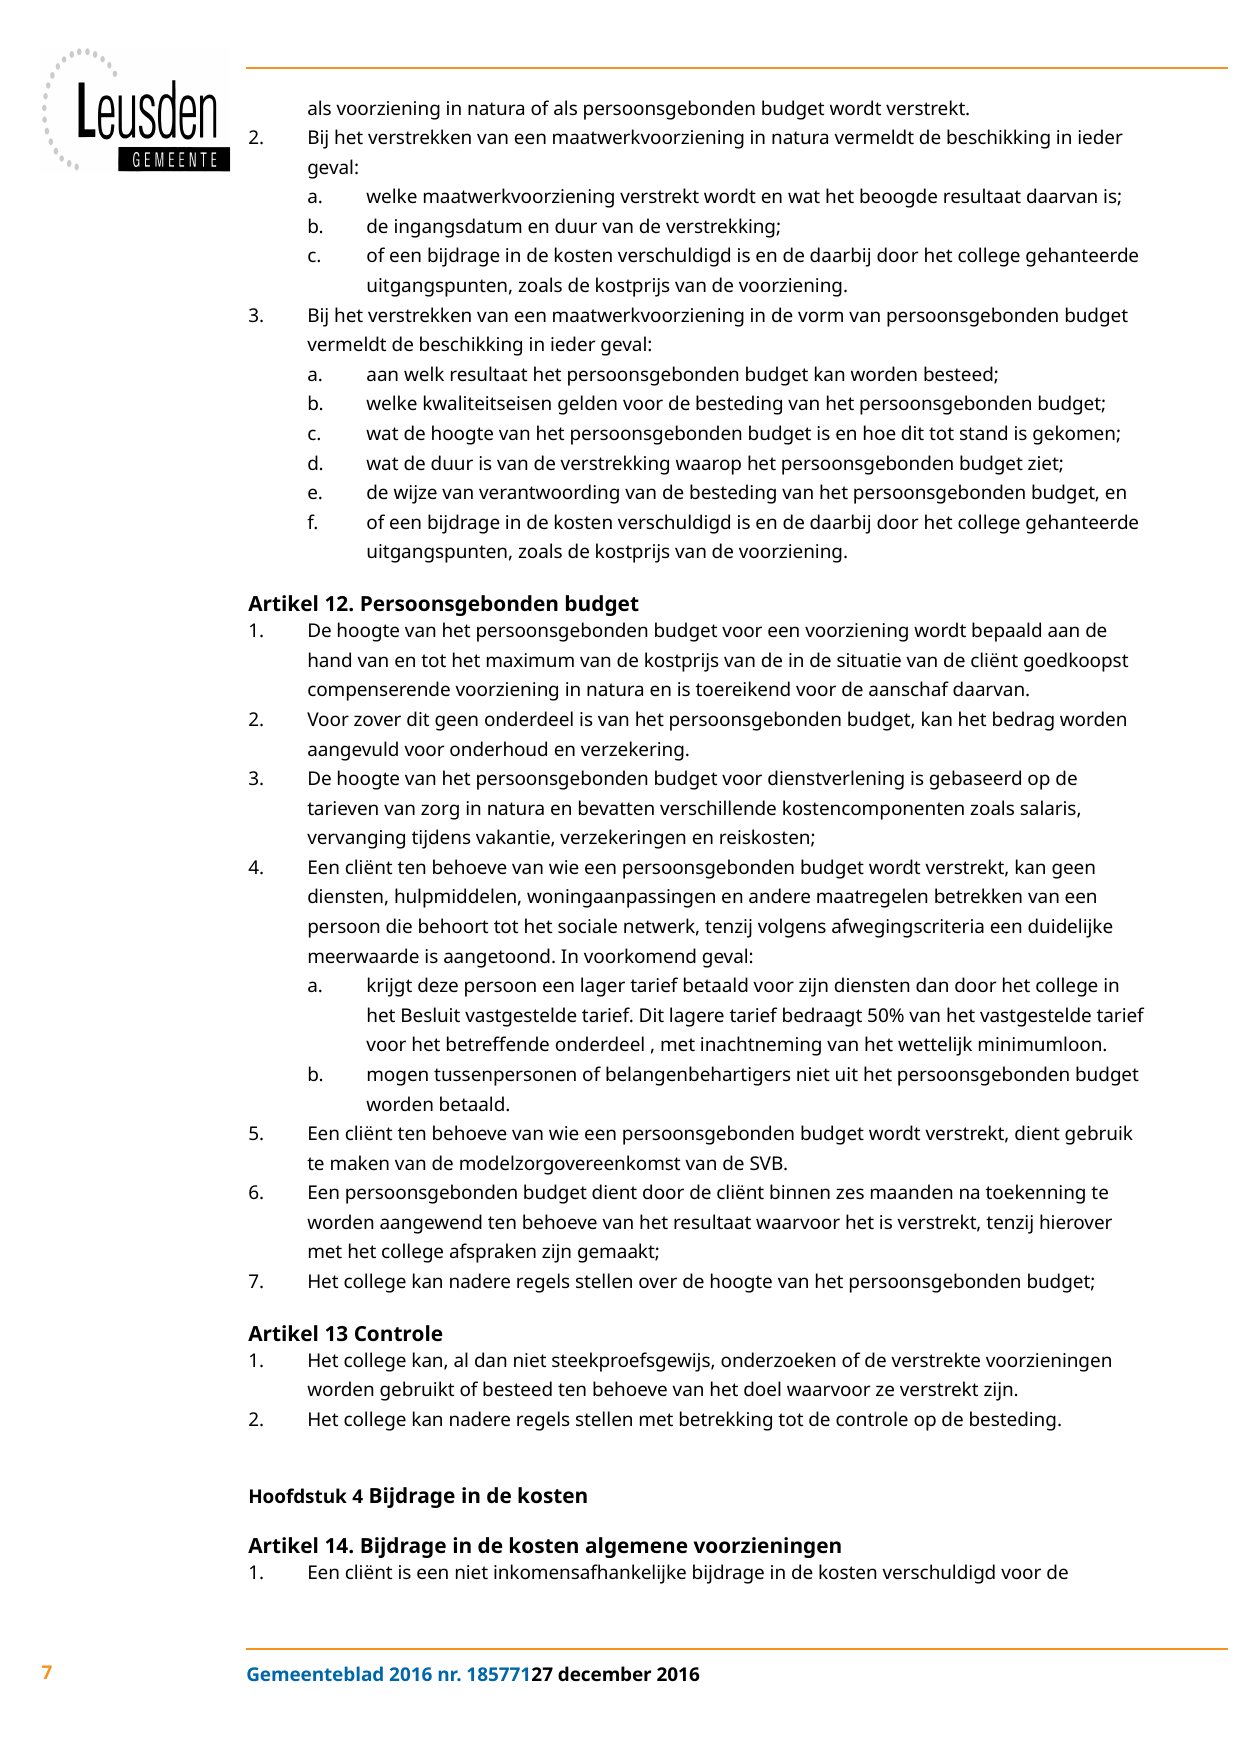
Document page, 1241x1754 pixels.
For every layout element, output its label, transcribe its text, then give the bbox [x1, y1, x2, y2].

text Hoofdstuk 4 Bijdrage in de kosten [248, 1481, 1152, 1510]
list of een bijdrage in de kosten verschuldigd is en de daarbij door het college gehanteerde uitgangspunten, zoals de kostprijs van de voorziening. [307, 243, 1152, 298]
list aan welk resultaat het persoonsgebonden budget kan worden besteed; [307, 361, 1152, 387]
list de ingangsdatum en duur van de verstrekking; [307, 213, 1152, 239]
text Artikel 12. Persoonsgebonden budget [248, 589, 1152, 617]
list Bij het verstrekken van een maatwerkvoorziening in de vorm van persoonsgebonden budget vermeldt de beschikking in ieder geval: [248, 302, 1152, 357]
text Artikel 13 Controle [248, 1319, 1152, 1347]
list De hoogte van het persoonsgebonden budget voor dienstverlening is gebaseerd op de tarieven van zorg in natura en bevatten verschillende kostencomponenten zoals salaris, vervanging tijdens vakantie, verzekeringen en reiskosten; [248, 765, 1152, 850]
list wat de hoogte van het persoonsgebonden budget is en hoe dit tot stand is gekomen; [307, 420, 1152, 446]
picture [41, 47, 231, 172]
list krijgt deze persoon een lager tarief betaald voor zijn diensten dan door het college in het Besluit vastgestelde tarief. Dit lagere tarief bedraagt 50% van het vastgestelde tarief voor het betreffende onderdeel , met inachtneming van het wettelijk minimumloon. [307, 972, 1152, 1057]
list Het college kan nadere regels stellen over de hoogte van het persoonsgebonden budget; [248, 1268, 1152, 1294]
text Artikel 14. Bijdrage in de kosten algemene voorzieningen [248, 1531, 1152, 1559]
list of een bijdrage in de kosten verschuldigd is en de daarbij door het college gehanteerde uitgangspunten, zoals de kostprijs van de voorziening. [307, 509, 1152, 564]
list Een cliënt ten behoeve van wie een persoonsgebonden budget wordt verstrekt, kan geen diensten, hulpmiddelen, woningaanpassingen en andere maatregelen betrekken van een persoon die behoort tot het sociale netwerk, tenzij volgens afwegingscriteria een duidelijke meerwaarde is aangetoond. In voorkomend geval: [248, 854, 1152, 968]
list Een persoonsgebonden budget dient door de cliënt binnen zes maanden na toekenning te worden aangewend ten behoeve van het resultaat waarvoor het is verstrekt, tenzij hierover met het college afspraken zijn gemaakt; [248, 1179, 1152, 1264]
list De hoogte van het persoonsgebonden budget voor een voorziening wordt bepaald aan de hand van en tot het maximum van de kostprijs van de in de situatie van de cliënt goedkoopst compenserende voorziening in natura en is toereikend voor de aanschaf daarvan. [248, 617, 1152, 702]
list wat de duur is van de verstrekking waarop het persoonsgebonden budget ziet; [307, 450, 1152, 476]
list Voor zover dit geen onderdeel is van het persoonsgebonden budget, kan het bedrag worden aangevuld voor onderhoud en verzekering. [248, 706, 1152, 761]
list Bij het verstrekken van een maatwerkvoorziening in natura vermeldt de beschikking in ieder geval: [248, 124, 1152, 180]
list Een cliënt ten behoeve van wie een persoonsgebonden budget wordt verstrekt, dient gebruik te maken van de modelzorgovereenkomst van de SVB. [248, 1120, 1152, 1176]
list als voorziening in natura of als persoonsgebonden budget wordt verstrekt. [248, 95, 1152, 121]
list mogen tussenpersonen of belangenbehartigers niet uit het persoonsgebonden budget worden betaald. [307, 1061, 1152, 1116]
list welke kwaliteitseisen gelden voor de besteding van het persoonsgebonden budget; [307, 391, 1152, 416]
list Een cliënt is een niet inkomensafhankelijke bijdrage in de kosten verschuldigd voor de [248, 1559, 1152, 1585]
list de wijze van verantwoording van de besteding van het persoonsgebonden budget, en [307, 479, 1152, 505]
list Het college kan, al dan niet steekproefsgewijs, onderzoeken of de verstrekte voorzieningen worden gebruikt of besteed ten behoeve van het doel waarvoor ze verstrekt zijn. [248, 1347, 1152, 1402]
list welke maatwerkvoorziening verstrekt wordt en wat het beoogde resultaat daarvan is; [307, 183, 1152, 209]
list Het college kan nadere regels stellen met betrekking tot de controle op de besteding. [248, 1406, 1152, 1432]
